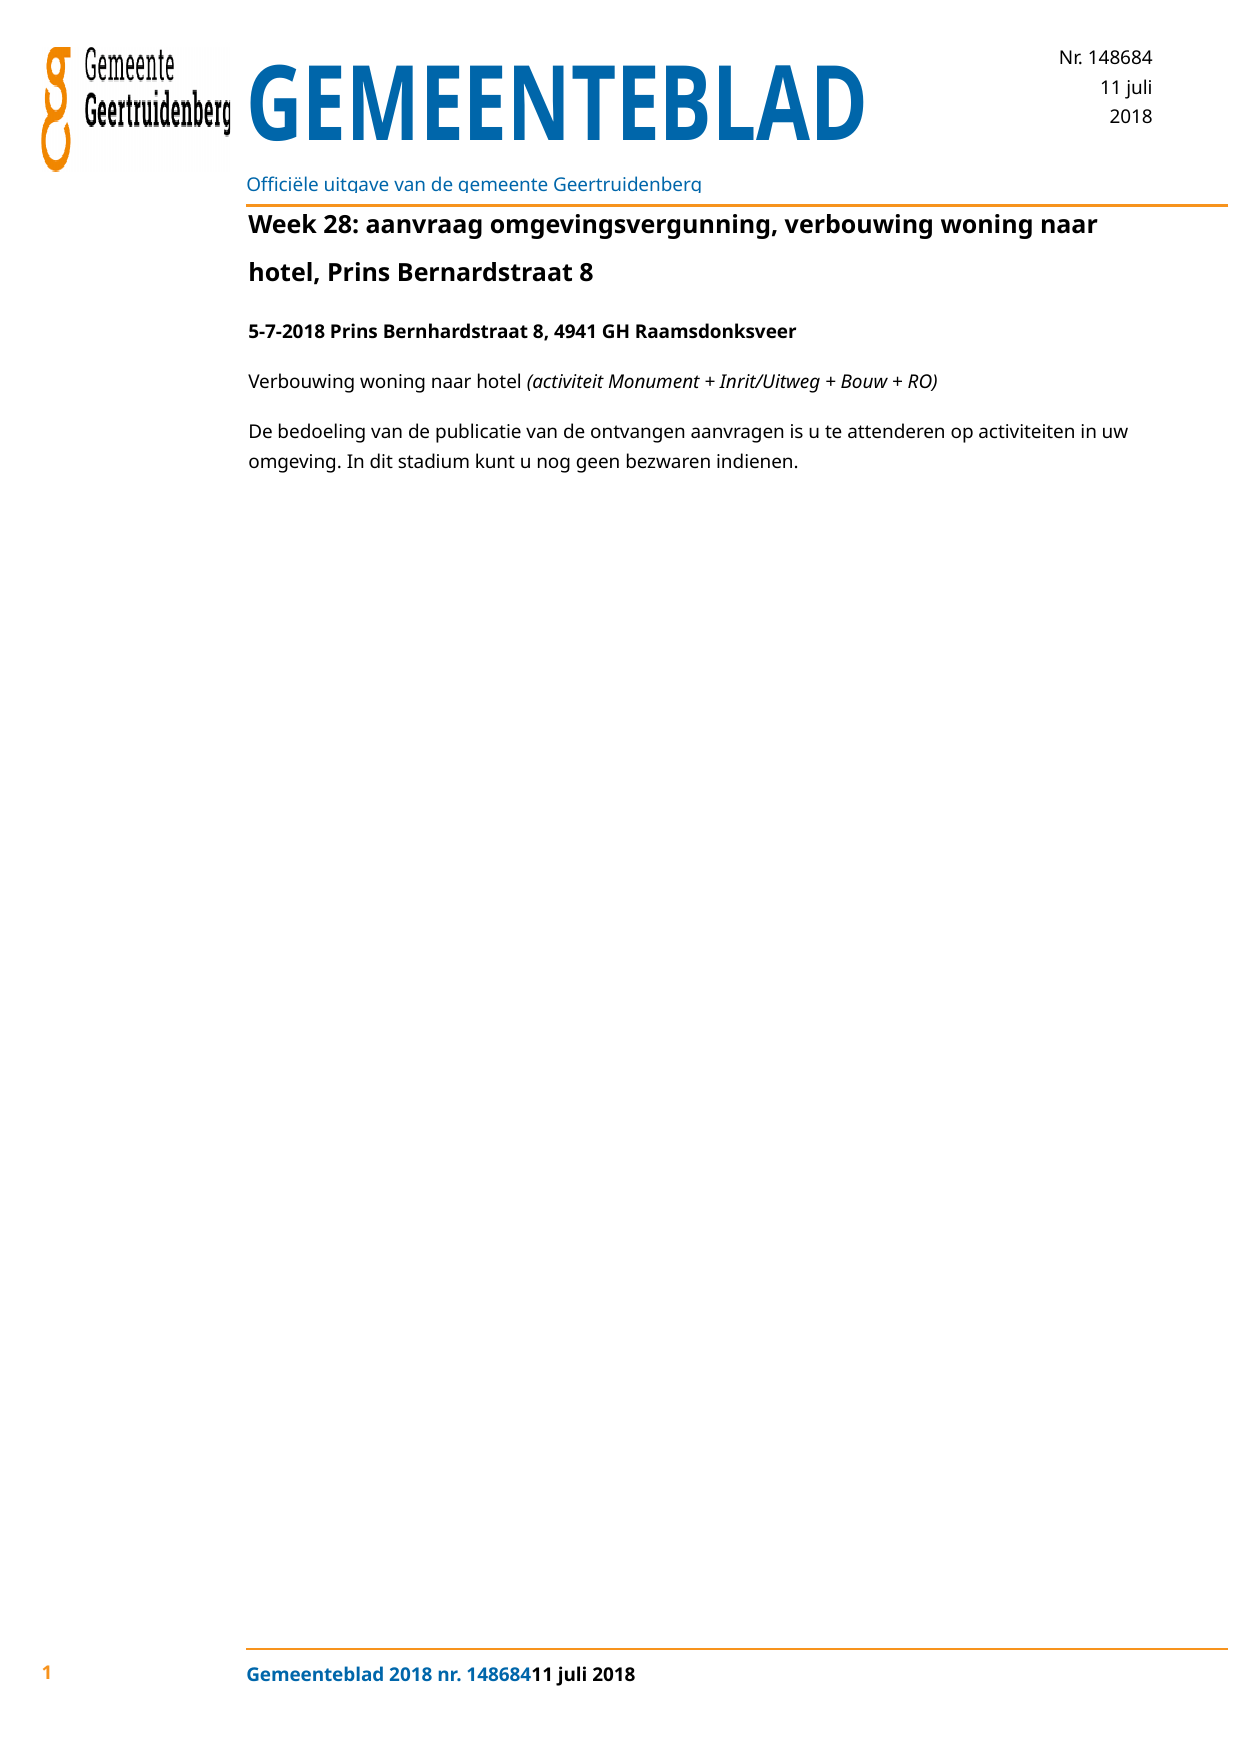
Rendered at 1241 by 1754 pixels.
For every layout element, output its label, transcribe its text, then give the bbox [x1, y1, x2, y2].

text Verbouwing woning naar hotel (activiteit Monument + Inrit/Uitweg + Bouw + RO) [248, 368, 1152, 394]
picture [41, 47, 231, 172]
text De bedoeling van de publicatie van de ontvangen aanvragen is u te attenderen op activiteiten in uw omgeving. In dit stadium kunt u nog geen bezwaren indienen. [248, 419, 1152, 474]
text 5-7-2018 Prins Bernhardstraat 8, 4941 GH Raamsdonksveer [248, 318, 1152, 344]
text Week 28: aanvraag omgevingsvergunning, verbouwing woning naar hotel, Prins Bernardstraat 8 [248, 207, 1152, 288]
